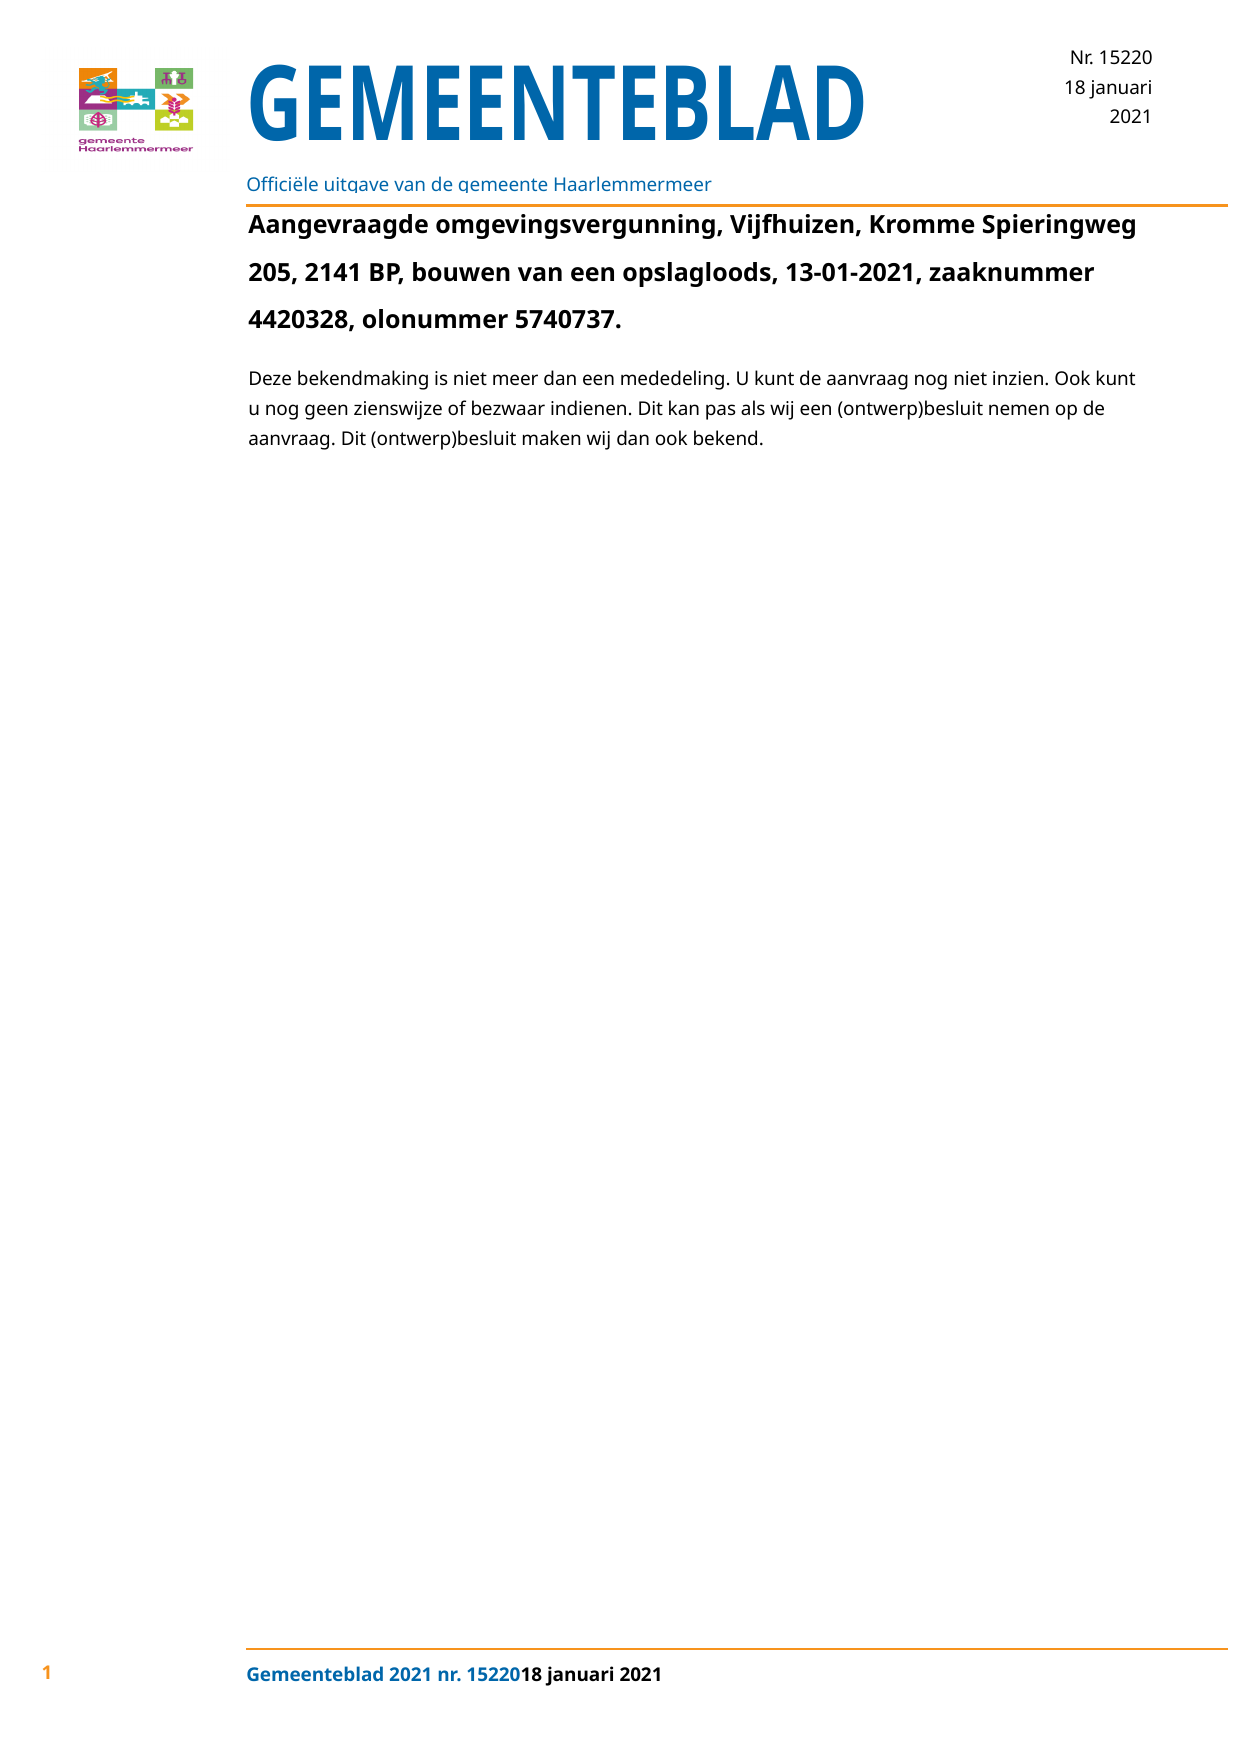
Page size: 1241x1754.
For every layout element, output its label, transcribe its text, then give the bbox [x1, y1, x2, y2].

text Aangevraagde omgevingsvergunning, Vijfhuizen, Kromme Spieringweg 205, 2141 BP, bouwen van een opslagloods, 13-01-2021, zaaknummer 4420328, olonummer 5740737. [248, 207, 1152, 336]
text Deze bekendmaking is niet meer dan een mededeling. U kunt de aanvraag nog niet inzien. Ook kunt u nog geen zienswijze of bezwaar indienen. Dit kan pas als wij een (ontwerp)besluit nemen op de aanvraag. Dit (ontwerp)besluit maken wij dan ook bekend. [248, 366, 1152, 450]
picture [41, 47, 231, 172]
